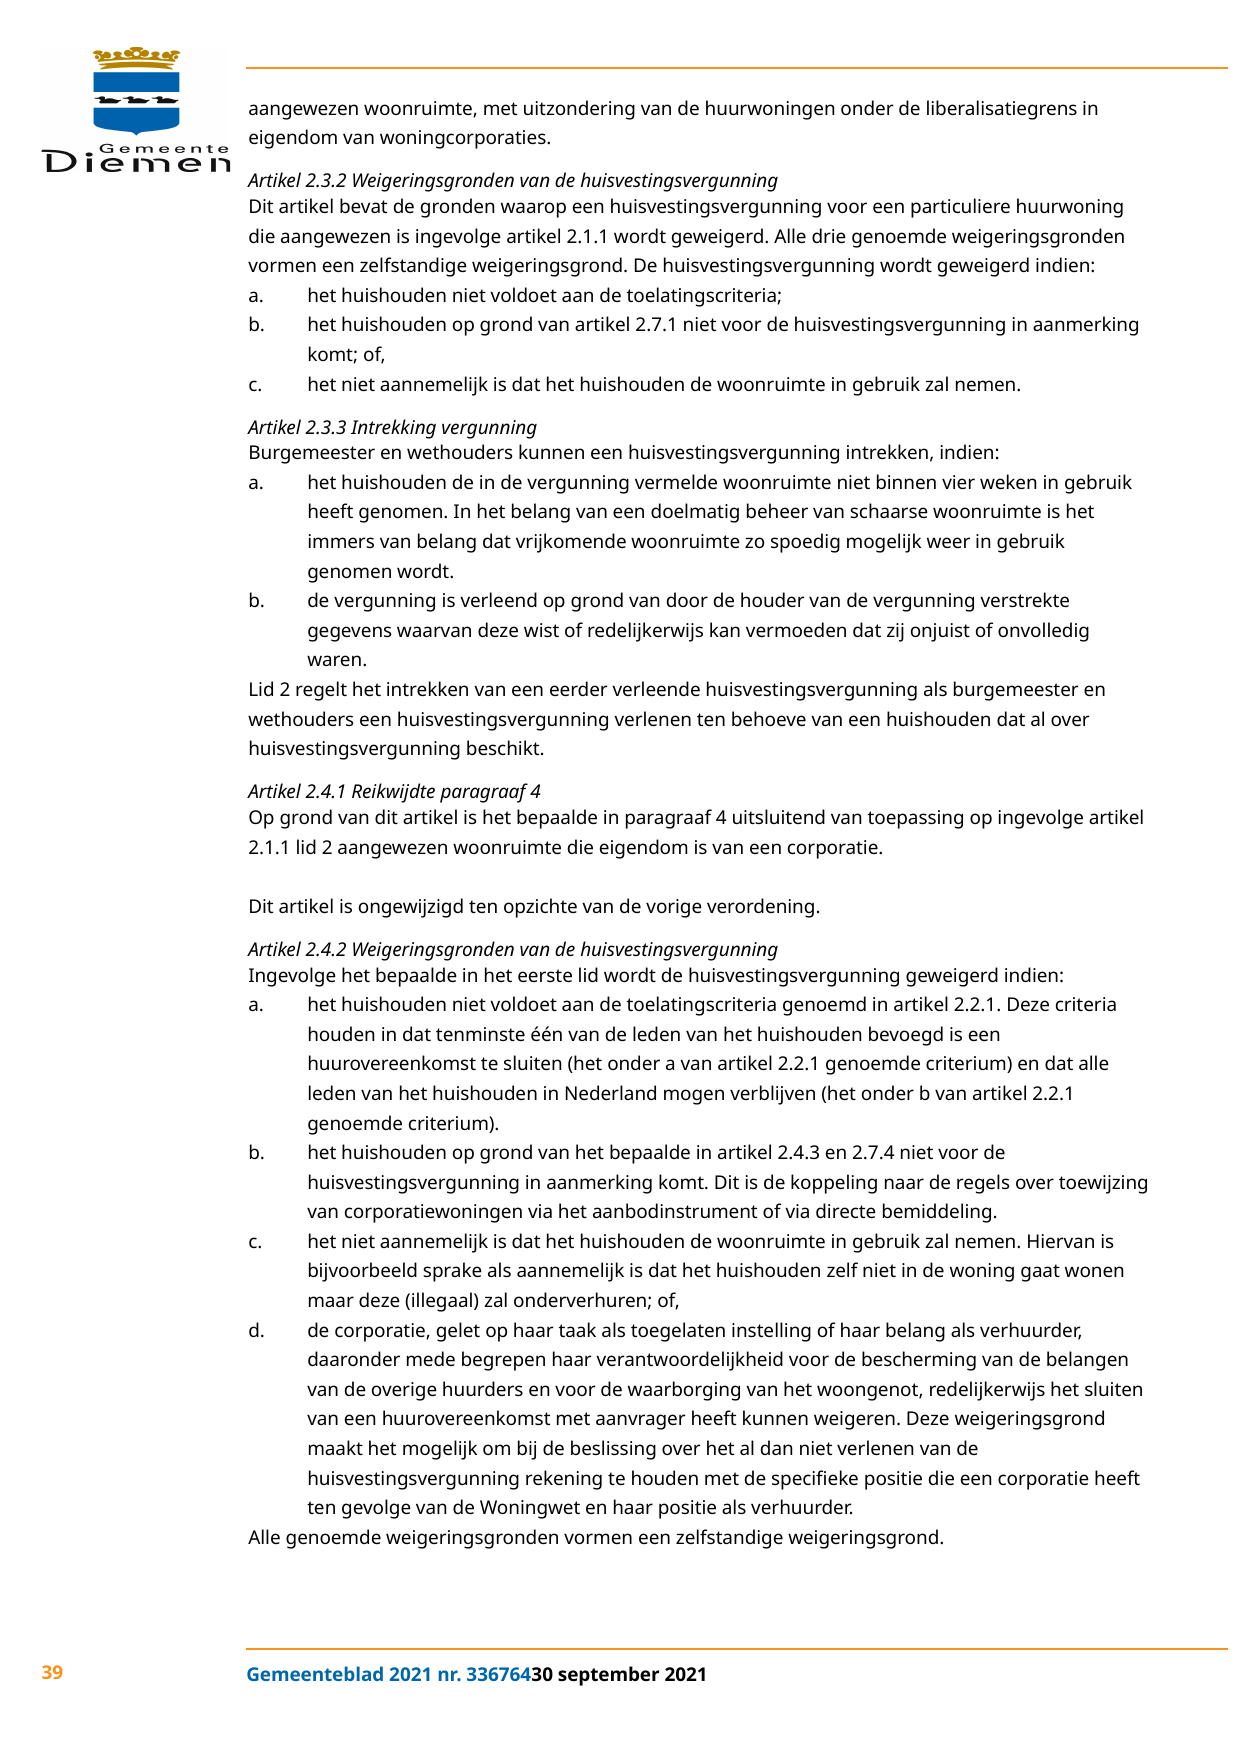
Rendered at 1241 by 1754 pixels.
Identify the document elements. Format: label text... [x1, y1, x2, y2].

list het niet aannemelijk is dat het huishouden de woonruimte in gebruik zal nemen. [248, 371, 1152, 396]
list het huishouden de in de vergunning vermelde woonruimte niet binnen vier weken in gebruik heeft genomen. In het belang van een doelmatig beheer van schaarse woonruimte is het immers van belang dat vrijkomende woonruimte zo spoedig mogelijk weer in gebruik genomen wordt. [248, 469, 1152, 584]
text Op grond van dit artikel is het bepaalde in paragraaf 4 uitsluitend van toepassing op ingevolge artikel 2.1.1 lid 2 aangewezen woonruimte die eigendom is van een corporatie. [248, 804, 1152, 859]
text aangewezen woonruimte, met uitzondering van de huurwoningen onder de liberalisatiegrens in eigendom van woningcorporaties. [248, 95, 1152, 150]
text Alle genoemde weigeringsgronden vormen een zelfstandige weigeringsgrond. [248, 1524, 1152, 1550]
text Burgemeester en wethouders kunnen een huisvestingsvergunning intrekken, indien: [248, 439, 1152, 465]
list de vergunning is verleend op grond van door de houder van de vergunning verstrekte gegevens waarvan deze wist of redelijkerwijs kan vermoeden dat zij onjuist of onvolledig waren. [248, 587, 1152, 672]
text Artikel 2.3.3 Intrekking vergunning [248, 414, 1152, 439]
list de corporatie, gelet op haar taak als toegelaten instelling of haar belang als verhuurder, daaronder mede begrepen haar verantwoordelijkheid voor de bescherming van de belangen van de overige huurders en voor de waarborging van het woongenot, redelijkerwijs het sluiten van een huurovereenkomst met aanvrager heeft kunnen weigeren. Deze weigeringsgrond maakt het mogelijk om bij de beslissing over het al dan niet verlenen van de huisvestingsvergunning rekening te houden met de specifieke positie die een corporatie heeft ten gevolge van de Woningwet en haar positie als verhuurder. [248, 1317, 1152, 1520]
picture [41, 47, 231, 172]
text Ingevolge het bepaalde in het eerste lid wordt de huisvestingsvergunning geweigerd indien: [248, 962, 1152, 988]
list het huishouden niet voldoet aan de toelatingscriteria; [248, 282, 1152, 308]
list het huishouden op grond van het bepaalde in artikel 2.4.3 en 2.7.4 niet voor de huisvestingsvergunning in aanmerking komt. Dit is de koppeling naar de regels over toewijzing van corporatiewoningen via het aanbodinstrument of via directe bemiddeling. [248, 1139, 1152, 1224]
list het niet aannemelijk is dat het huishouden de woonruimte in gebruik zal nemen. Hiervan is bijvoorbeeld sprake als aannemelijk is dat het huishouden zelf niet in de woning gaat wonen maar deze (illegaal) zal onderverhuren; of, [248, 1228, 1152, 1313]
text Artikel 2.4.1 Reikwijdte paragraaf 4 [248, 778, 1152, 804]
text Dit artikel is ongewijzigd ten opzichte van de vorige verordening. [248, 893, 1152, 919]
list het huishouden niet voldoet aan de toelatingscriteria genoemd in artikel 2.2.1. Deze criteria houden in dat tenminste één van de leden van het huishouden bevoegd is een huurovereenkomst te sluiten (het onder a van artikel 2.2.1 genoemde criterium) en dat alle leden van het huishouden in Nederland mogen verblijven (het onder b van artikel 2.2.1 genoemde criterium). [248, 991, 1152, 1136]
list het huishouden op grond van artikel 2.7.1 niet voor de huisvestingsvergunning in aanmerking komt; of, [248, 312, 1152, 367]
text Artikel 2.4.2 Weigeringsgronden van de huisvestingsvergunning [248, 936, 1152, 962]
text Artikel 2.3.2 Weigeringsgronden van de huisvestingsvergunning [248, 167, 1152, 193]
text Lid 2 regelt het intrekken van een eerder verleende huisvestingsvergunning als burgemeester en wethouders een huisvestingsvergunning verlenen ten behoeve van een huishouden dat al over huisvestingsvergunning beschikt. [248, 676, 1152, 761]
text Dit artikel bevat de gronden waarop een huisvestingsvergunning voor een particuliere huurwoning die aangewezen is ingevolge artikel 2.1.1 wordt geweigerd. Alle drie genoemde weigeringsgronden vormen een zelfstandige weigeringsgrond. De huisvestingsvergunning wordt geweigerd indien: [248, 193, 1152, 278]
